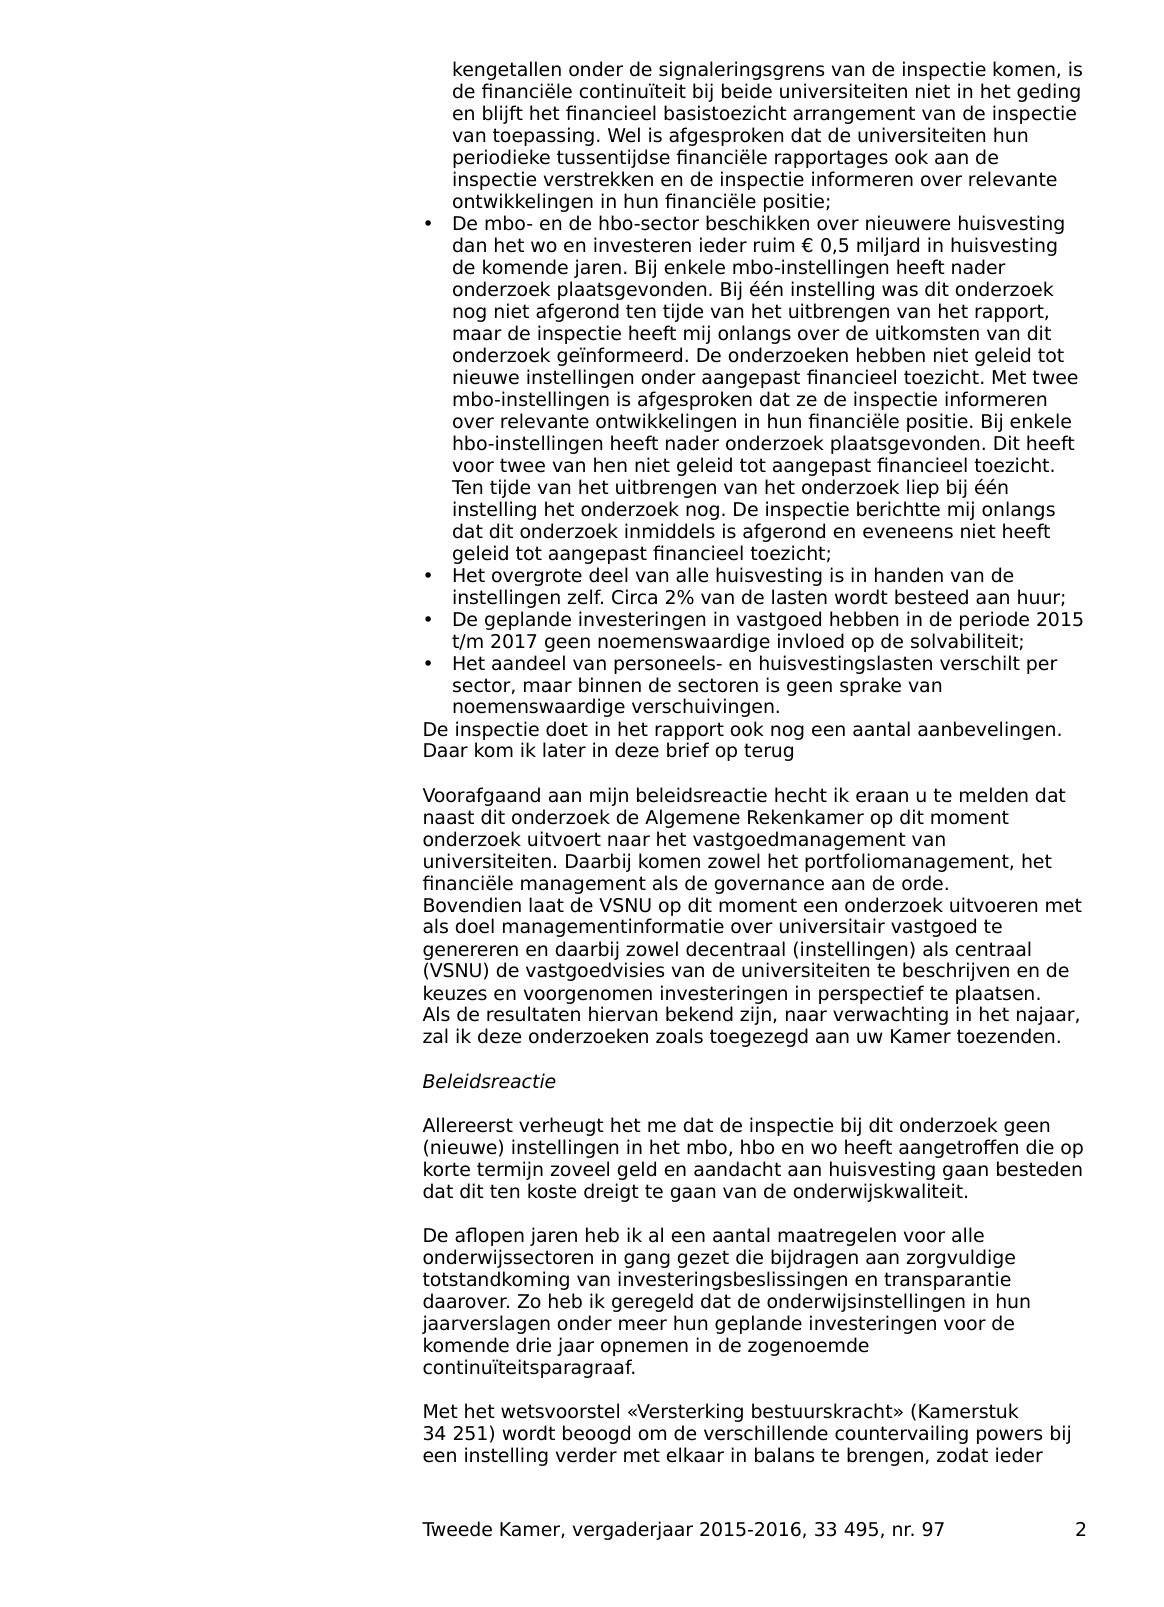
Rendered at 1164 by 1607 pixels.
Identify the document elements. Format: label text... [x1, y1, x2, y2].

text Voorafgaand aan mijn beleidsreactie hecht ik eraan u te melden dat naast dit onderzoek de Algemene Rekenkamer op dit moment onderzoek uitvoert naar het vastgoedmanagement van universiteiten. Daarbij komen zowel het portfoliomanagement, het financiële management als de governance aan de orde. [422, 784, 1087, 894]
text Allereerst verheugt het me dat de inspectie bij dit onderzoek geen (nieuwe) instellingen in het mbo, hbo en wo heeft aangetroffen die op korte termijn zoveel geld en aandacht aan huisvesting gaan besteden dat dit ten koste dreigt te gaan van de onderwijskwaliteit. [422, 1115, 1087, 1203]
text Bovendien laat de VSNU op dit moment een onderzoek uitvoeren met als doel managementinformatie over universitair vastgoed te genereren en daarbij zowel decentraal (instellingen) als centraal (VSNU) de vastgoedvisies van de universiteiten te beschrijven en de keuzes en voorgenomen investeringen in perspectief te plaatsen. [422, 894, 1087, 1004]
text kengetallen onder de signaleringsgrens van de inspectie komen, is de financiële continuïteit bij beide universiteiten niet in het geding en blijft het financieel basistoezicht arrangement van de inspectie van toepassing. Wel is afgesproken dat de universiteiten hun periodieke tussentijdse financiële rapportages ook aan de inspectie verstrekken en de inspectie informeren over relevante ontwikkelingen in hun financiële positie; [422, 59, 1087, 213]
text Met het wetsvoorstel «Versterking bestuurskracht» (Kamerstuk 34 251) wordt beoogd om de verschillende countervailing powers bij een instelling verder met elkaar in balans te brengen, zodat ieder [422, 1401, 1087, 1467]
subtitle Beleidsreactie [422, 1071, 1087, 1092]
text • Het overgrote deel van alle huisvesting is in handen van de instellingen zelf. Circa 2% van de lasten wordt besteed aan huur; [422, 564, 1087, 608]
text • Het aandeel van personeels- en huisvestingslasten verschilt per sector, maar binnen de sectoren is geen sprake van noemenswaardige verschuivingen. [422, 652, 1087, 718]
text Als de resultaten hiervan bekend zijn, naar verwachting in het najaar, zal ik deze onderzoeken zoals toegezegd aan uw Kamer toezenden. [422, 1004, 1087, 1048]
text De aflopen jaren heb ik al een aantal maatregelen voor alle onderwijssectoren in gang gezet die bijdragen aan zorgvuldige totstandkoming van investeringsbeslissingen en transparantie daarover. Zo heb ik geregeld dat de onderwijsinstellingen in hun jaarverslagen onder meer hun geplande investeringen voor de komende drie jaar opnemen in de zogenoemde continuïteitsparagraaf. [422, 1225, 1087, 1379]
text • De geplande investeringen in vastgoed hebben in de periode 2015 t/m 2017 geen noemenswaardige invloed op de solvabiliteit; [422, 608, 1087, 652]
text • De mbo- en de hbo-sector beschikken over nieuwere huisvesting dan het wo en investeren ieder ruim € 0,5 miljard in huisvesting de komende jaren. Bij enkele mbo-instellingen heeft nader onderzoek plaatsgevonden. Bij één instelling was dit onderzoek nog niet afgerond ten tijde van het uitbrengen van het rapport, maar de inspectie heeft mij onlangs over de uitkomsten van dit onderzoek geïnformeerd. De onderzoeken hebben niet geleid tot nieuwe instellingen onder aangepast financieel toezicht. Met twee mbo-instellingen is afgesproken dat ze de inspectie informeren over relevante ontwikkelingen in hun financiële positie. Bij enkele hbo-instellingen heeft nader onderzoek plaatsgevonden. Dit heeft voor twee van hen niet geleid tot aangepast financieel toezicht. Ten tijde van het uitbrengen van het onderzoek liep bij één instelling het onderzoek nog. De inspectie berichtte mij onlangs dat dit onderzoek inmiddels is afgerond en eveneens niet heeft geleid tot aangepast financieel toezicht; [422, 213, 1087, 564]
text De inspectie doet in het rapport ook nog een aantal aanbevelingen. Daar kom ik later in deze brief op terug [422, 718, 1087, 762]
